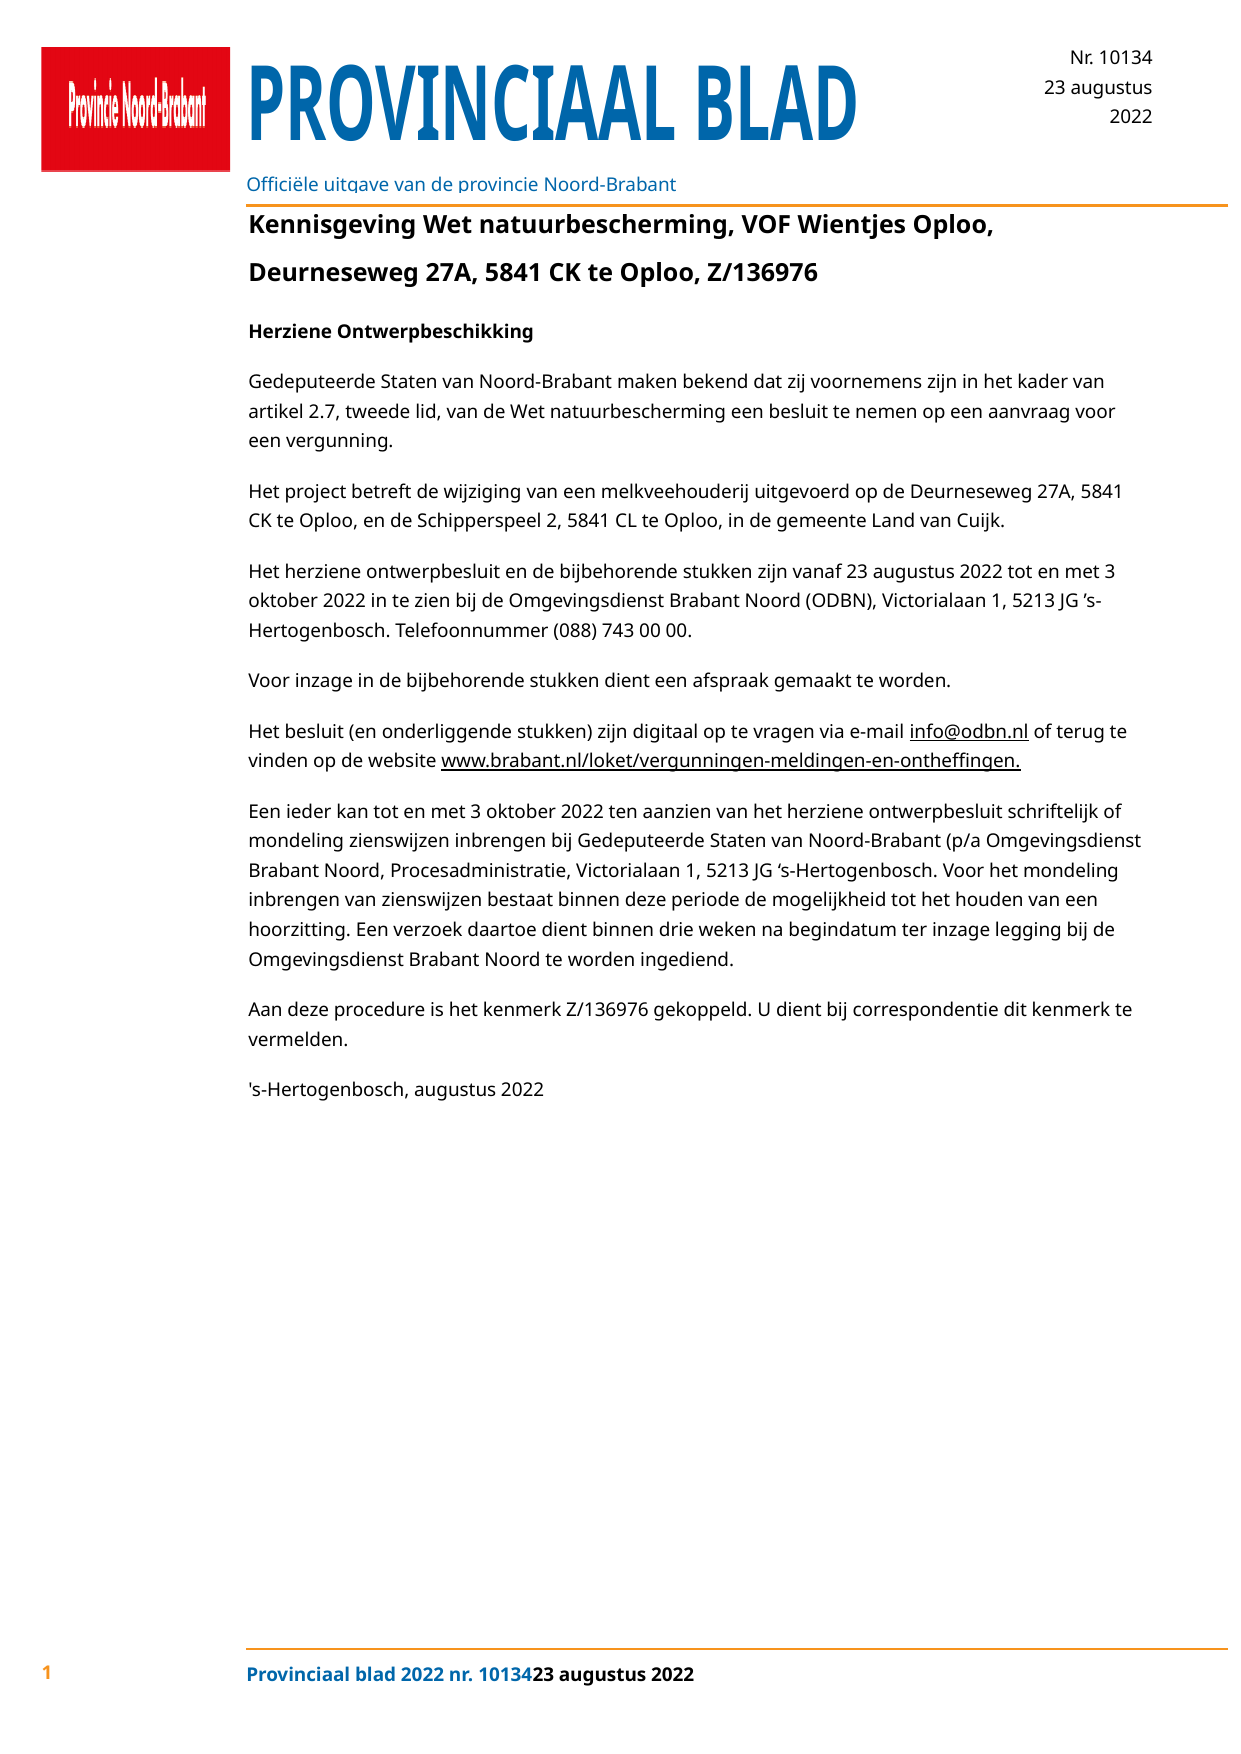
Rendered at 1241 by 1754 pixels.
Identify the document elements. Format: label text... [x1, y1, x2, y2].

text Het besluit (en onderliggende stukken) zijn digitaal op te vragen via e-mail info@odbn.nl of terug te vinden op de website www.brabant.nl/loket/vergunningen-meldingen-en-ontheffingen. [248, 718, 1152, 773]
text Gedeputeerde Staten van Noord-Brabant maken bekend dat zij voornemens zijn in het kader van artikel 2.7, tweede lid, van de Wet natuurbescherming een besluit te nemen op een aanvraag voor een vergunning. [248, 368, 1152, 453]
text Het project betreft de wijziging van een melkveehouderij uitgevoerd op de Deurneseweg 27A, 5841 CK te Oploo, en de Schipperspeel 2, 5841 CL te Oploo, in de gemeente Land van Cuijk. [248, 478, 1152, 533]
text 's-Hertogenbosch, augustus 2022 [248, 1076, 1152, 1102]
text Kennisgeving Wet natuurbescherming, VOF Wientjes Oploo, Deurneseweg 27A, 5841 CK te Oploo, Z/136976 [248, 207, 1152, 288]
text Een ieder kan tot en met 3 oktober 2022 ten aanzien van het herziene ontwerpbesluit schriftelijk of mondeling zienswijzen inbrengen bij Gedeputeerde Staten van Noord-Brabant (p/a Omgevingsdienst Brabant Noord, Procesadministratie, Victorialaan 1, 5213 JG ‘s-Hertogenbosch. Voor het mondeling inbrengen van zienswijzen bestaat binnen deze periode de mogelijkheid tot het houden van een hoorzitting. Een verzoek daartoe dient binnen drie weken na begindatum ter inzage legging bij de Omgevingsdienst Brabant Noord te worden ingediend. [248, 798, 1152, 972]
text Het herziene ontwerpbesluit en de bijbehorende stukken zijn vanaf 23 augustus 2022 tot en met 3 oktober 2022 in te zien bij de Omgevingsdienst Brabant Noord (ODBN), Victorialaan 1, 5213 JG ’s-Hertogenbosch. Telefoonnummer (088) 743 00 00. [248, 558, 1152, 643]
text Aan deze procedure is het kenmerk Z/136976 gekoppeld. U dient bij correspondentie dit kenmerk te vermelden. [248, 996, 1152, 1052]
text Voor inzage in de bijbehorende stukken dient een afspraak gemaakt te worden. [248, 667, 1152, 693]
picture [41, 47, 231, 172]
text Herziene Ontwerpbeschikking [248, 318, 1152, 344]
